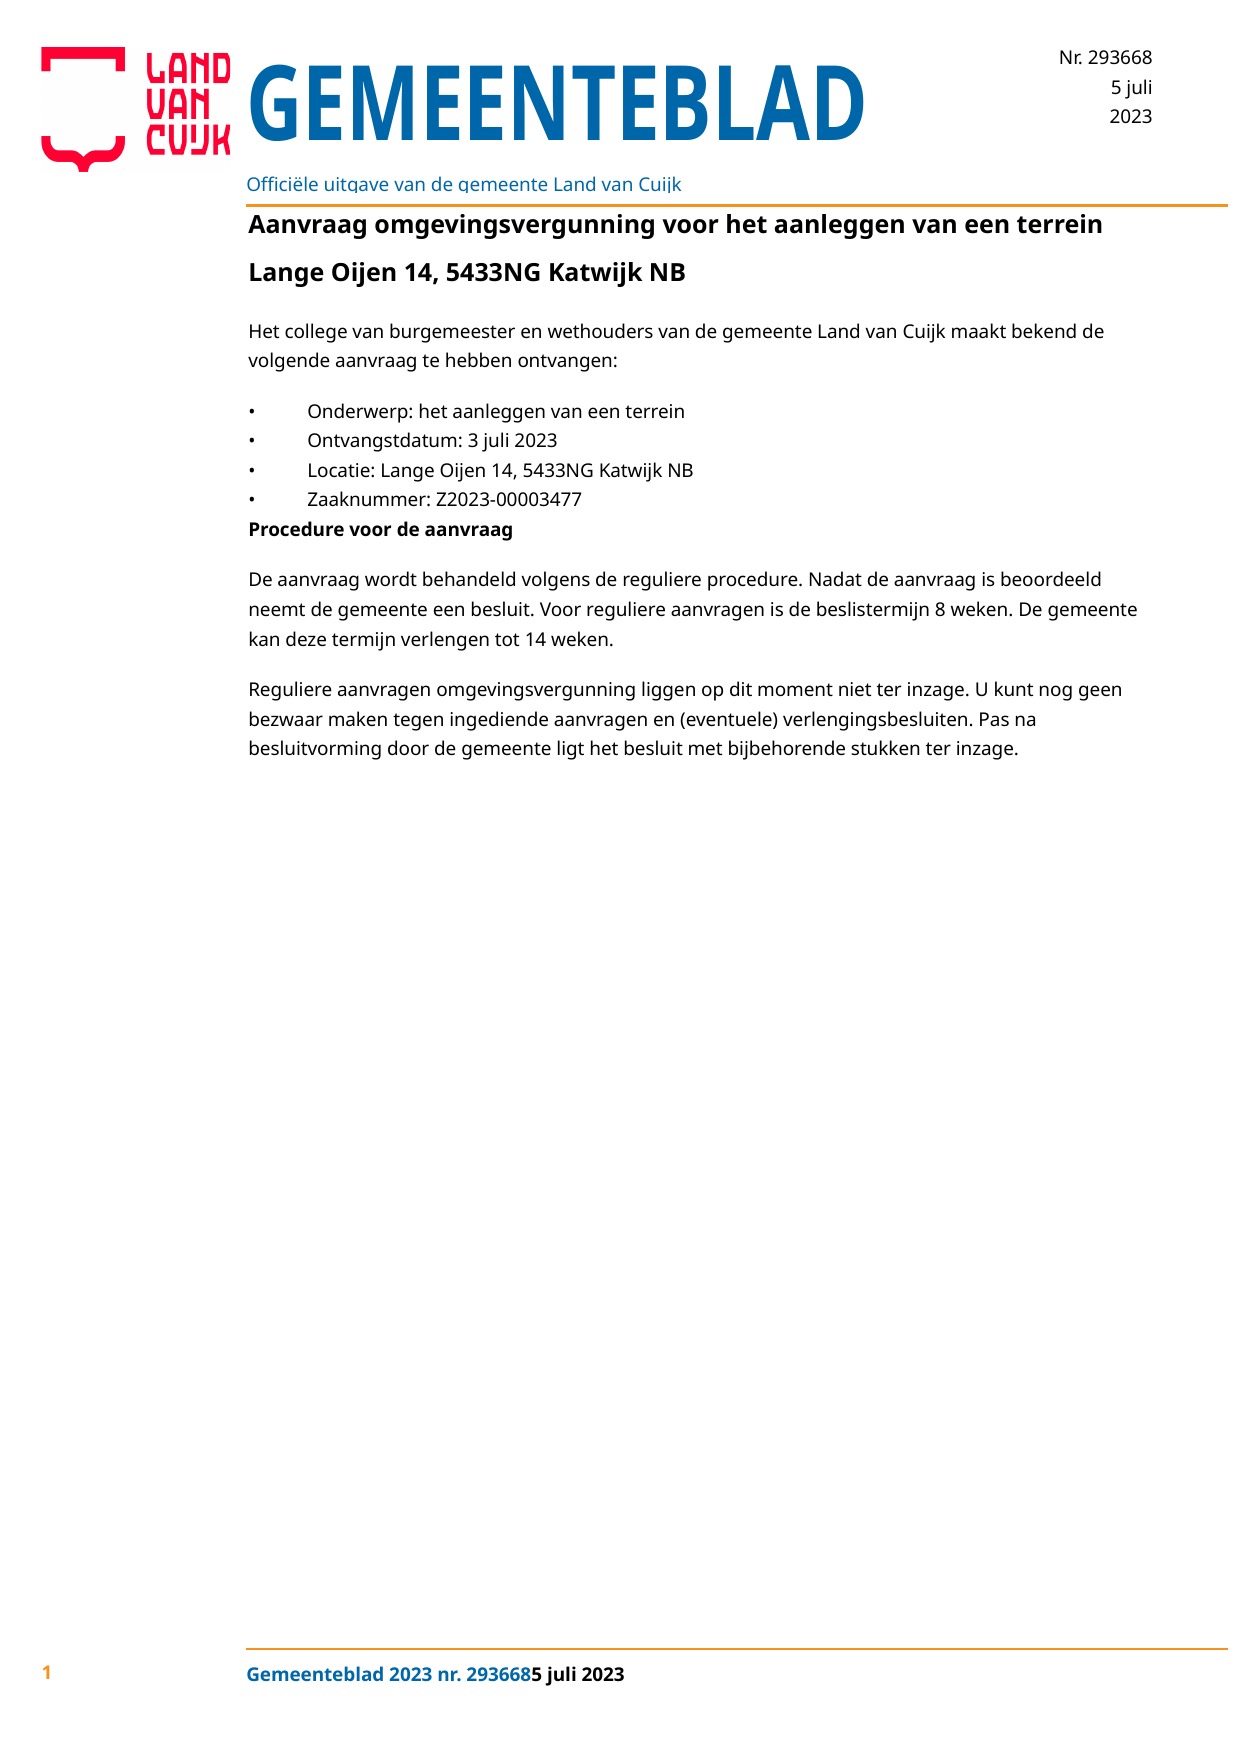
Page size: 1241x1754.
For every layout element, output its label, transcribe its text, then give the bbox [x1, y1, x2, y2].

text Aanvraag omgevingsvergunning voor het aanleggen van een terrein Lange Oijen 14, 5433NG Katwijk NB [248, 207, 1152, 288]
text Reguliere aanvragen omgevingsvergunning liggen op dit moment niet ter inzage. U kunt nog geen bezwaar maken tegen ingediende aanvragen en (eventuele) verlengingsbesluiten. Pas na besluitvorming door de gemeente ligt het besluit met bijbehorende stukken ter inzage. [248, 676, 1152, 761]
text De aanvraag wordt behandeld volgens de reguliere procedure. Nadat de aanvraag is beoordeeld neemt de gemeente een besluit. Voor reguliere aanvragen is de beslistermijn 8 weken. De gemeente kan deze termijn verlengen tot 14 weken. [248, 567, 1152, 652]
list Onderwerp: het aanleggen van een terrein [248, 398, 1152, 424]
text Het college van burgemeester en wethouders van de gemeente Land van Cuijk maakt bekend de volgende aanvraag te hebben ontvangen: [248, 318, 1152, 373]
list Locatie: Lange Oijen 14, 5433NG Katwijk NB [248, 457, 1152, 483]
text Procedure voor de aanvraag [248, 516, 1152, 542]
list Ontvangstdatum: 3 juli 2023 [248, 427, 1152, 453]
list Zaaknummer: Z2023-00003477 [248, 487, 1152, 512]
picture [41, 47, 231, 172]
